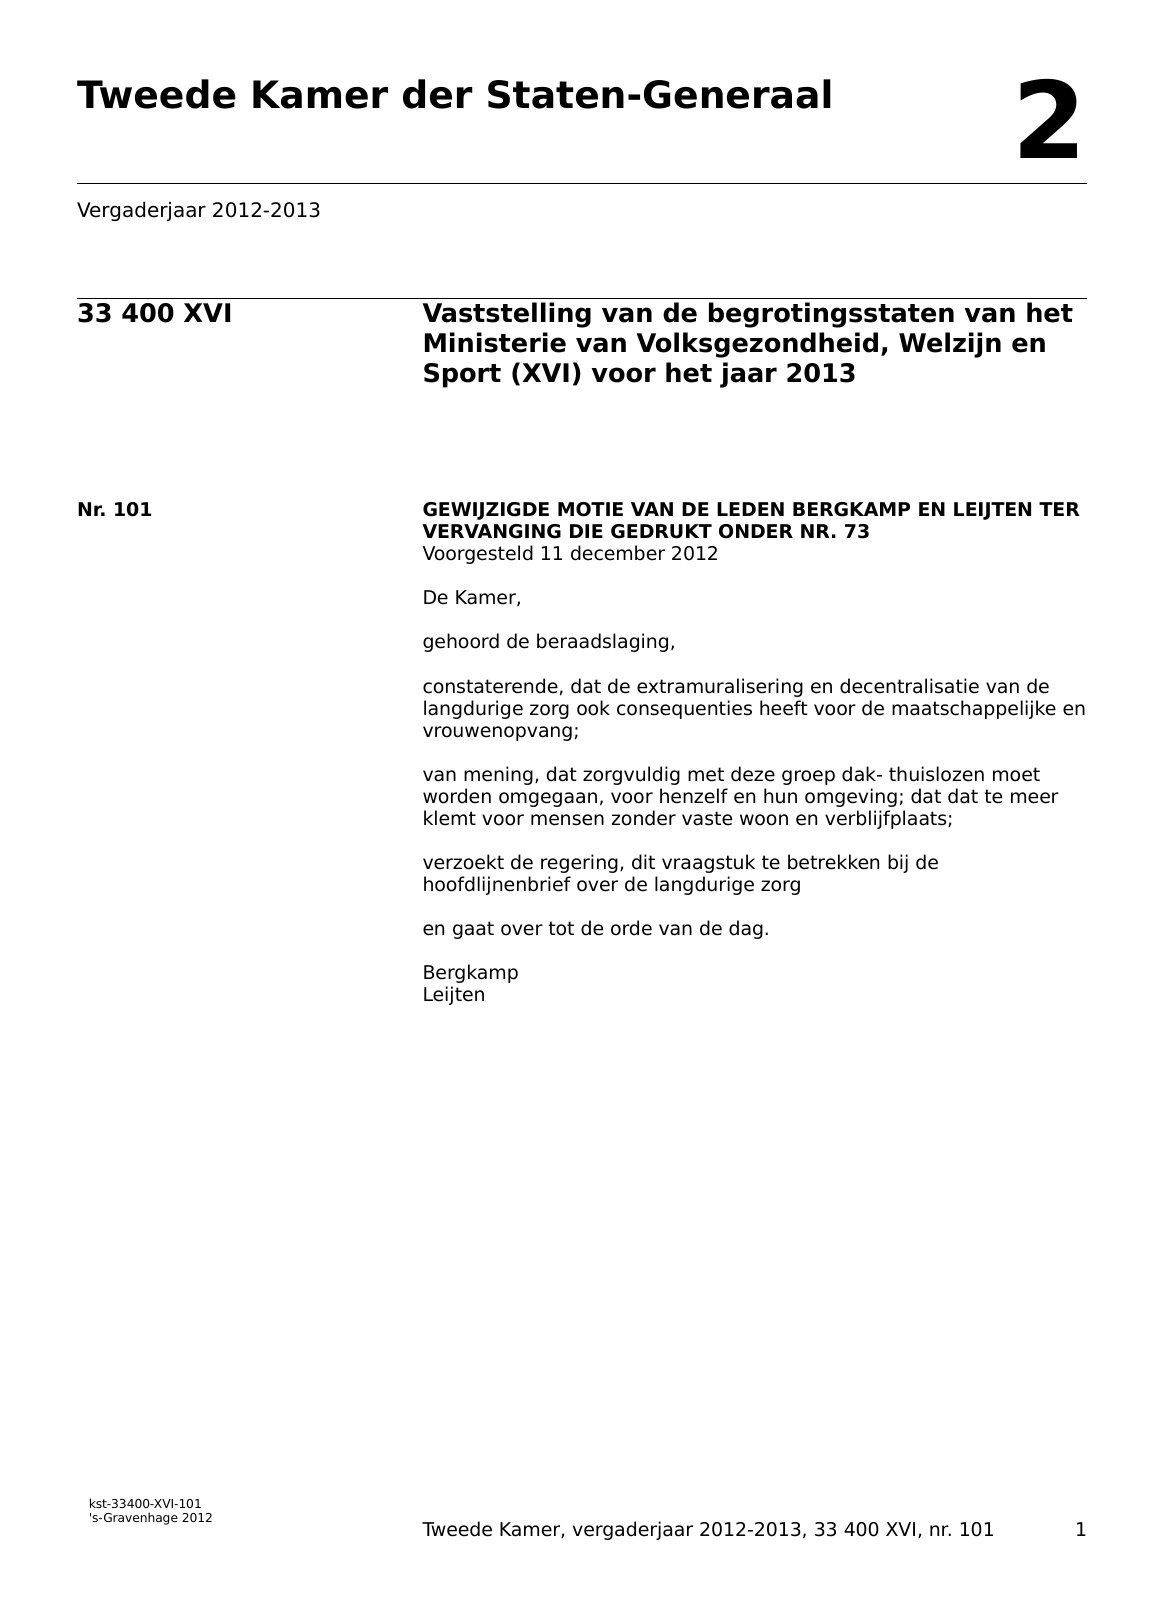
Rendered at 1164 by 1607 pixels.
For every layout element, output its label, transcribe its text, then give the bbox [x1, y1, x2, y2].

text Bergkamp [422, 962, 1087, 984]
text verzoekt de regering, dit vraagstuk te betrekken bij de hoofdlijnenbrief over de langdurige zorg [422, 852, 1087, 896]
table_header Tweede Kamer der Staten-Generaal [77, 59, 886, 183]
text constaterende, dat de extramuralisering en decentralisatie van de langdurige zorg ook consequenties heeft voor de maatschappelijke en vrouwenopvang; [422, 676, 1087, 741]
text van mening, dat zorgvuldig met deze groep dak- thuislozen moet worden omgegaan, voor henzelf en hun omgeving; dat dat te meer klemt voor mensen zonder vaste woon en verblijfplaats; [422, 764, 1087, 829]
table_cell Vergaderjaar 2012-2013 [77, 184, 1087, 298]
text kst-33400-XVI-101 [88, 1497, 323, 1511]
subtitle Nr. 101 GEWIJZIGDE MOTIE VAN DE LEDEN BERGKAMP EN LEIJTEN TER VERVANGING DIE GEDRUKT ONDER NR. 73 [77, 499, 1087, 543]
text en gaat over tot de orde van de dag. [422, 918, 1087, 940]
text Leijten [422, 984, 1087, 1006]
text Voorgesteld 11 december 2012 [422, 543, 1087, 565]
table_header 2 [886, 59, 1087, 183]
text De Kamer, [422, 587, 1087, 609]
text gehoord de beraadslaging, [422, 631, 1087, 653]
subtitle 33 400 XVI Vaststelling van de begrotingsstaten van het Ministerie van Volksgezondheid, Welzijn en Sport (XVI) voor het jaar 2013 [77, 299, 1087, 388]
text 's-Gravenhage 2012 [88, 1511, 323, 1525]
